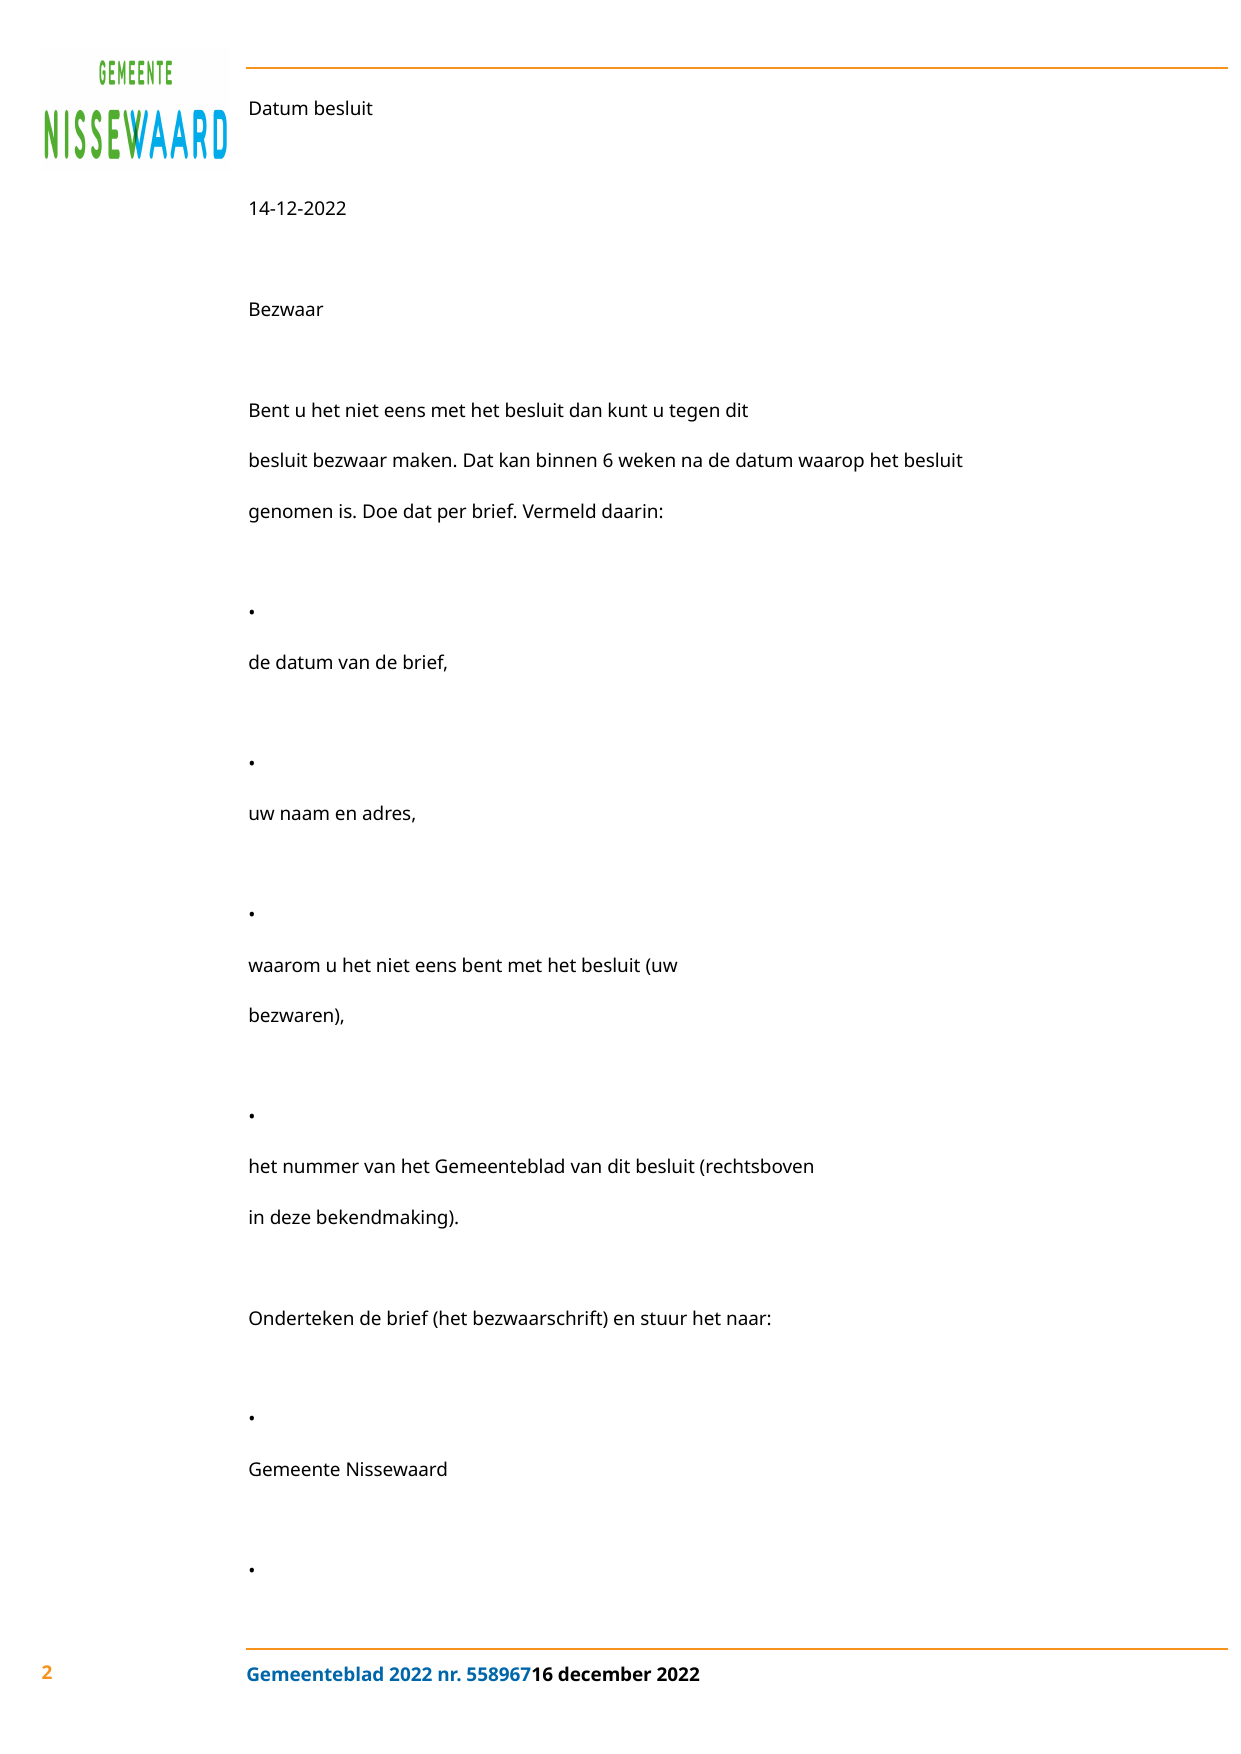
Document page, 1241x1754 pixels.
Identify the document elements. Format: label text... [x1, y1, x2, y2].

text bezwaren), [248, 1002, 1152, 1028]
text • [248, 750, 1152, 776]
text Datum besluit [248, 95, 1152, 121]
text • [248, 1406, 1152, 1431]
text • [248, 901, 1152, 927]
text waarom u het niet eens bent met het besluit (uw [248, 952, 1152, 978]
text Gemeente Nissewaard [248, 1456, 1152, 1482]
text uw naam en adres, [248, 801, 1152, 826]
text het nummer van het Gemeenteblad van dit besluit (rechtsboven [248, 1153, 1152, 1179]
text • [248, 599, 1152, 625]
text de datum van de brief, [248, 649, 1152, 675]
text in deze bekendmaking). [248, 1204, 1152, 1230]
text Bent u het niet eens met het besluit dan kunt u tegen dit [248, 397, 1152, 423]
picture [41, 47, 231, 172]
text Bezwaar [248, 296, 1152, 322]
text Onderteken de brief (het bezwaarschrift) en stuur het naar: [248, 1305, 1152, 1331]
text • [248, 1557, 1152, 1583]
text 14-12-2022 [248, 196, 1152, 221]
text • [248, 1103, 1152, 1129]
text genomen is. Doe dat per brief. Vermeld daarin: [248, 498, 1152, 524]
text besluit bezwaar maken. Dat kan binnen 6 weken na de datum waarop het besluit [248, 448, 1152, 473]
